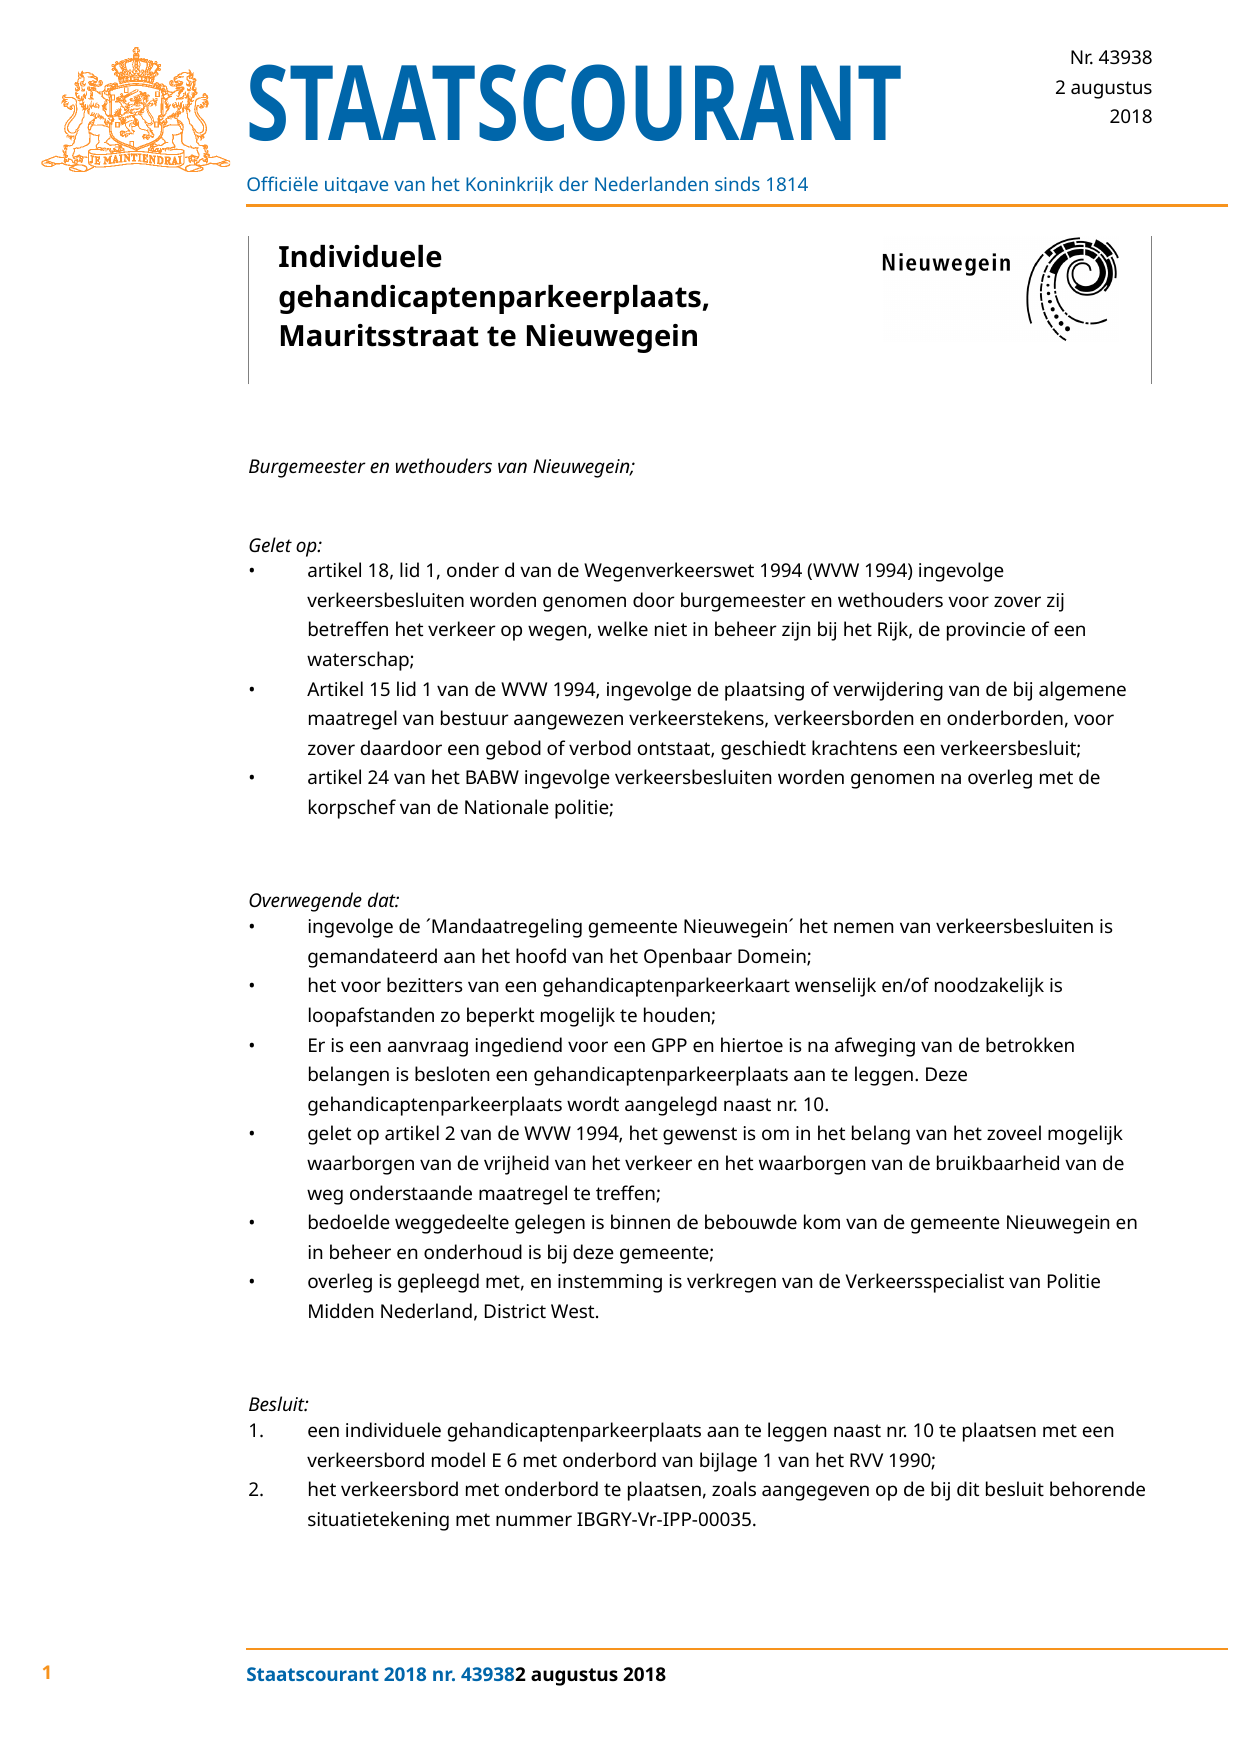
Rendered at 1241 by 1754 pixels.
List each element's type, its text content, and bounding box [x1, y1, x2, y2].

list artikel 18, lid 1, onder d van de Wegenverkeerswet 1994 (WVW 1994) ingevolge verkeersbesluiten worden genomen door burgemeester en wethouders voor zover zij betreffen het verkeer op wegen, welke niet in beheer zijn bij het Rijk, de provincie of een waterschap; [248, 557, 1152, 672]
picture [41, 47, 231, 172]
list bedoelde weggedeelte gelegen is binnen de bebouwde kom van de gemeente Nieuwegein en in beheer en onderhoud is bij deze gemeente; [248, 1209, 1152, 1264]
list artikel 24 van het BABW ingevolge verkeersbesluiten worden genomen na overleg met de korpschef van de Nationale politie; [248, 764, 1152, 820]
list Artikel 15 lid 1 van de WVW 1994, ingevolge de plaatsing of verwijdering van de bij algemene maatregel van bestuur aangewezen verkeerstekens, verkeersborden en onderborden, voor zover daardoor een gebod of verbod ontstaat, geschiedt krachtens een verkeersbesluit; [248, 676, 1152, 761]
text Burgemeester en wethouders van Nieuwegein; [248, 453, 1152, 479]
list het voor bezitters van een gehandicaptenparkeerkaart wenselijk en/of noodzakelijk is loopafstanden zo beperkt mogelijk te houden; [248, 973, 1152, 1028]
text Gelet op: [248, 532, 1152, 557]
list ingevolge de ´Mandaatregeling gemeente Nieuwegein´ het nemen van verkeersbesluiten is gemandateerd aan het hoofd van het Openbaar Domein; [248, 913, 1152, 969]
text Overwegende dat: [248, 888, 1152, 913]
list het verkeersbord met onderbord te plaatsen, zoals aangegeven op de bij dit besluit behorende situatietekening met nummer IBGRY-Vr-IPP-00035. [248, 1476, 1152, 1532]
list Er is een aanvraag ingediend voor een GPP en hiertoe is na afweging van de betrokken belangen is besloten een gehandicaptenparkeerplaats aan te leggen. Deze gehandicaptenparkeerplaats wordt aangelegd naast nr. 10. [248, 1032, 1152, 1117]
table_header Individuele gehandicaptenparkeerplaats, Mauritsstraat te Nieuwegein [249, 236, 850, 384]
text Besluit: [248, 1392, 1152, 1417]
list gelet op artikel 2 van de WVW 1994, het gewenst is om in het belang van het zoveel mogelijk waarborgen van de vrijheid van het verkeer en het waarborgen van de bruikbaarheid van de weg onderstaande maatregel te treffen; [248, 1121, 1152, 1205]
list overleg is gepleegd met, en instemming is verkregen van de Verkeersspecialist van Politie Midden Nederland, District West. [248, 1268, 1152, 1324]
list een individuele gehandicaptenparkeerplaats aan te leggen naast nr. 10 te plaatsen met een verkeersbord model E 6 met onderbord van bijlage 1 van het RVV 1990; [248, 1417, 1152, 1473]
table_header [850, 236, 1151, 384]
picture [882, 236, 1119, 342]
